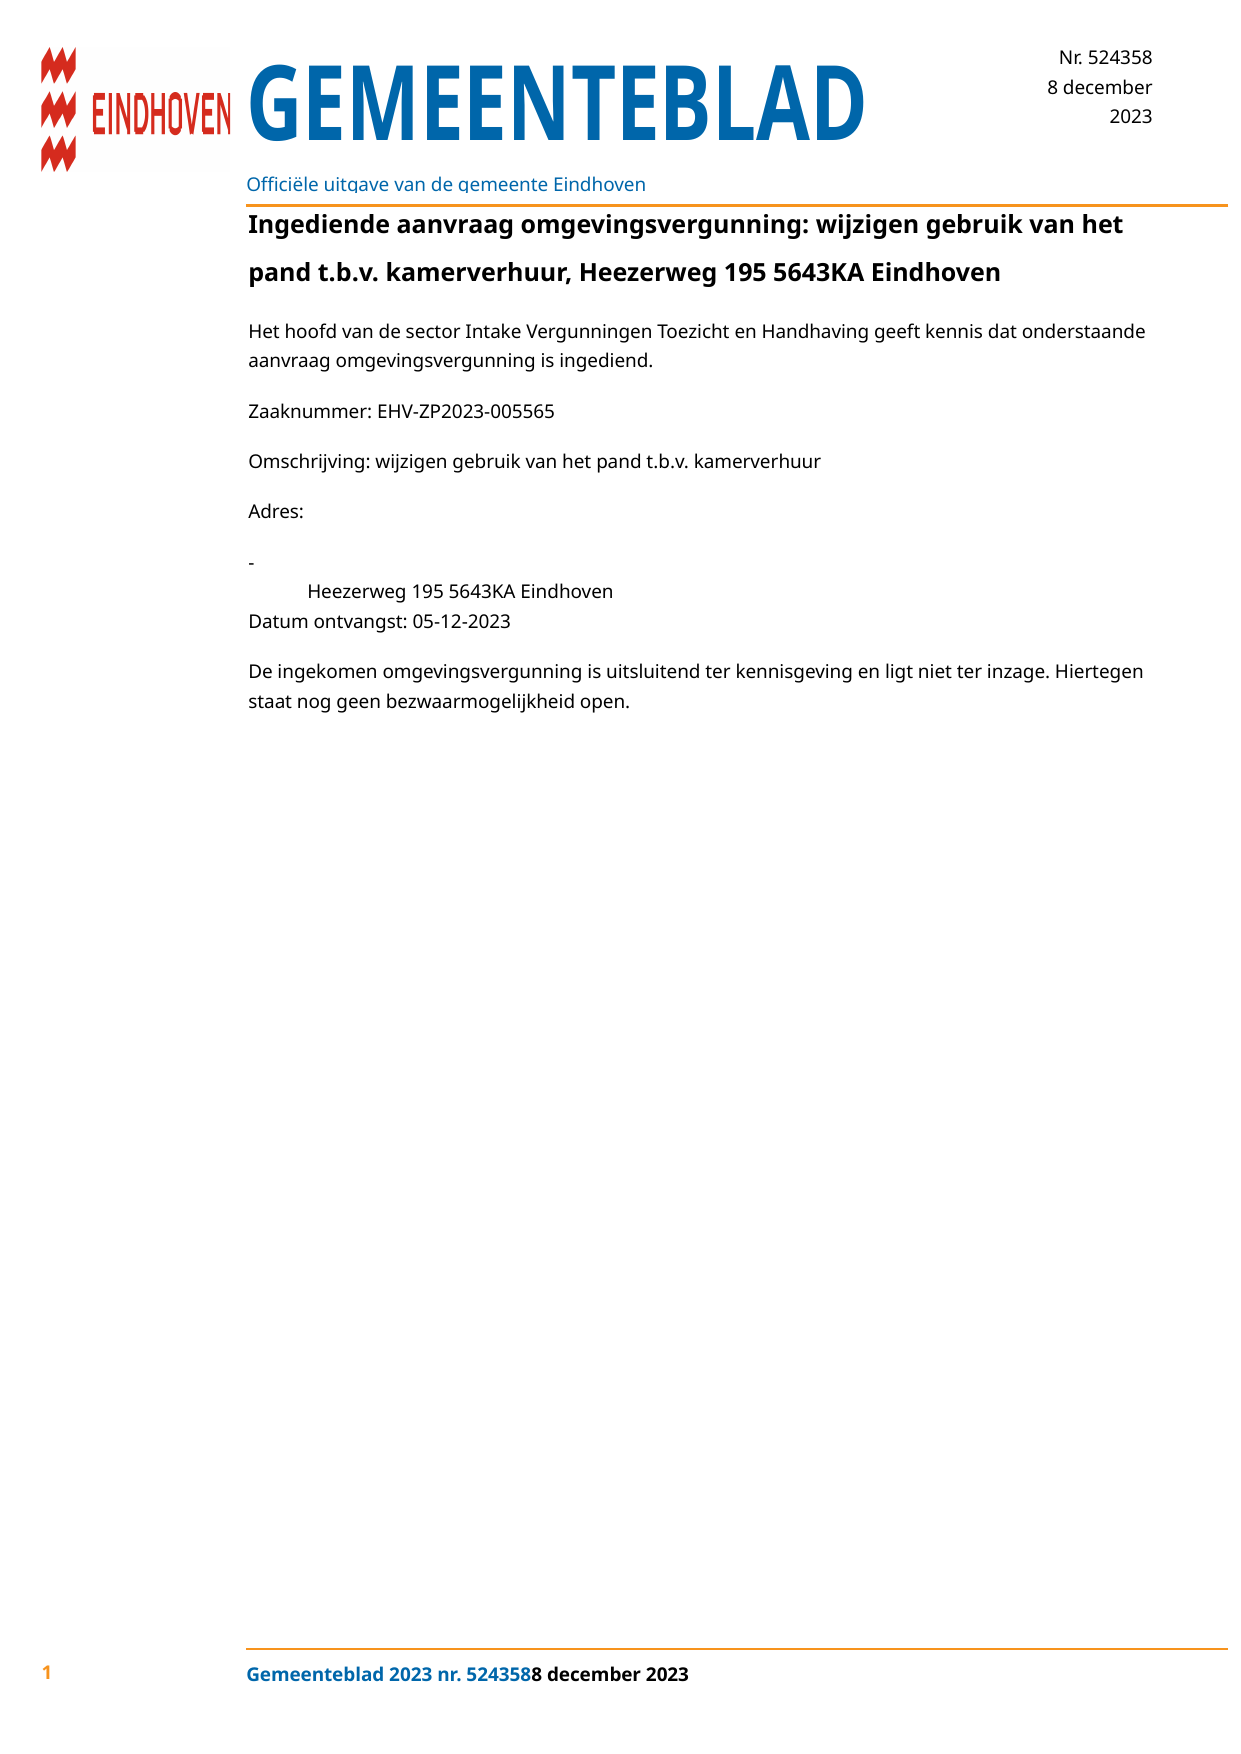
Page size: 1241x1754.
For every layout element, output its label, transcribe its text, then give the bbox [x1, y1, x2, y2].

text Ingediende aanvraag omgevingsvergunning: wijzigen gebruik van het pand t.b.v. kamerverhuur, Heezerweg 195 5643KA Eindhoven [248, 207, 1152, 288]
text Het hoofd van de sector Intake Vergunningen Toezicht en Handhaving geeft kennis dat onderstaande aanvraag omgevingsvergunning is ingediend. [248, 318, 1152, 373]
text Omschrijving: wijzigen gebruik van het pand t.b.v. kamerverhuur [248, 448, 1152, 474]
text De ingekomen omgevingsvergunning is uitsluitend ter kennisgeving en ligt niet ter inzage. Hiertegen staat nog geen bezwaarmogelijkheid open. [248, 659, 1152, 714]
text Adres: [248, 499, 1152, 524]
text Zaaknummer: EHV-ZP2023-005565 [248, 398, 1152, 424]
text Datum ontvangst: 05-12-2023 [248, 608, 1152, 634]
list Heezerweg 195 5643KA Eindhoven [248, 579, 1152, 604]
picture [41, 47, 231, 172]
